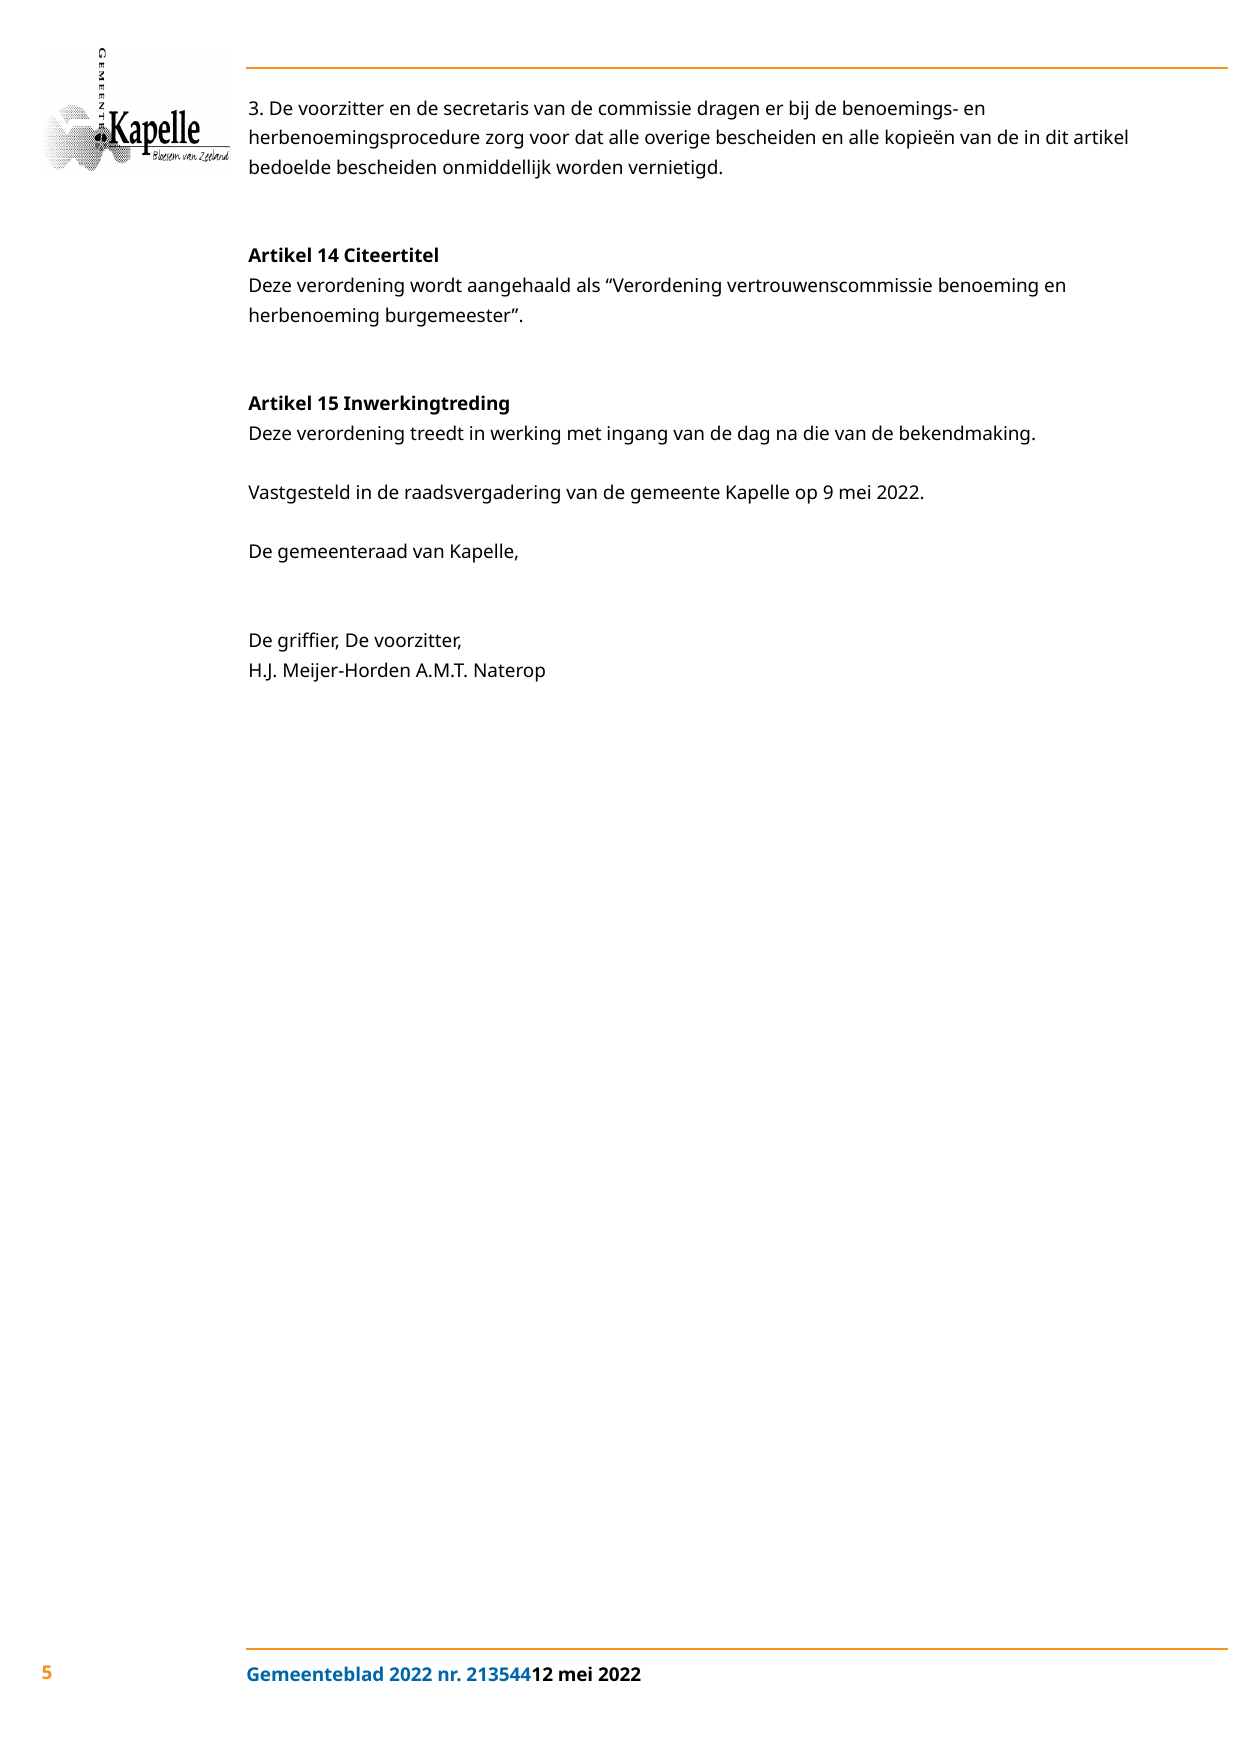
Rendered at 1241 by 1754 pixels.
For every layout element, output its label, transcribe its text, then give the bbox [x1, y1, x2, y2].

text Artikel 14 Citeertitel [248, 243, 1152, 268]
picture [41, 47, 231, 172]
text Deze verordening wordt aangehaald als “Verordening vertrouwenscommissie benoeming en herbenoeming burgemeester”. [248, 272, 1152, 328]
text De griffier, De voorzitter, [248, 627, 1152, 653]
text De gemeenteraad van Kapelle, [248, 538, 1152, 564]
text Deze verordening treedt in werking met ingang van de dag na die van de bekendmaking. [248, 420, 1152, 446]
text Vastgesteld in de raadsvergadering van de gemeente Kapelle op 9 mei 2022. [248, 479, 1152, 505]
text 3. De voorzitter en de secretaris van de commissie dragen er bij de benoemings- en herbenoemingsprocedure zorg voor dat alle overige bescheiden en alle kopieën van de in dit artikel bedoelde bescheiden onmiddellijk worden vernietigd. [248, 95, 1152, 180]
text H.J. Meijer-Horden A.M.T. Naterop [248, 657, 1152, 683]
text Artikel 15 Inwerkingtreding [248, 391, 1152, 416]
